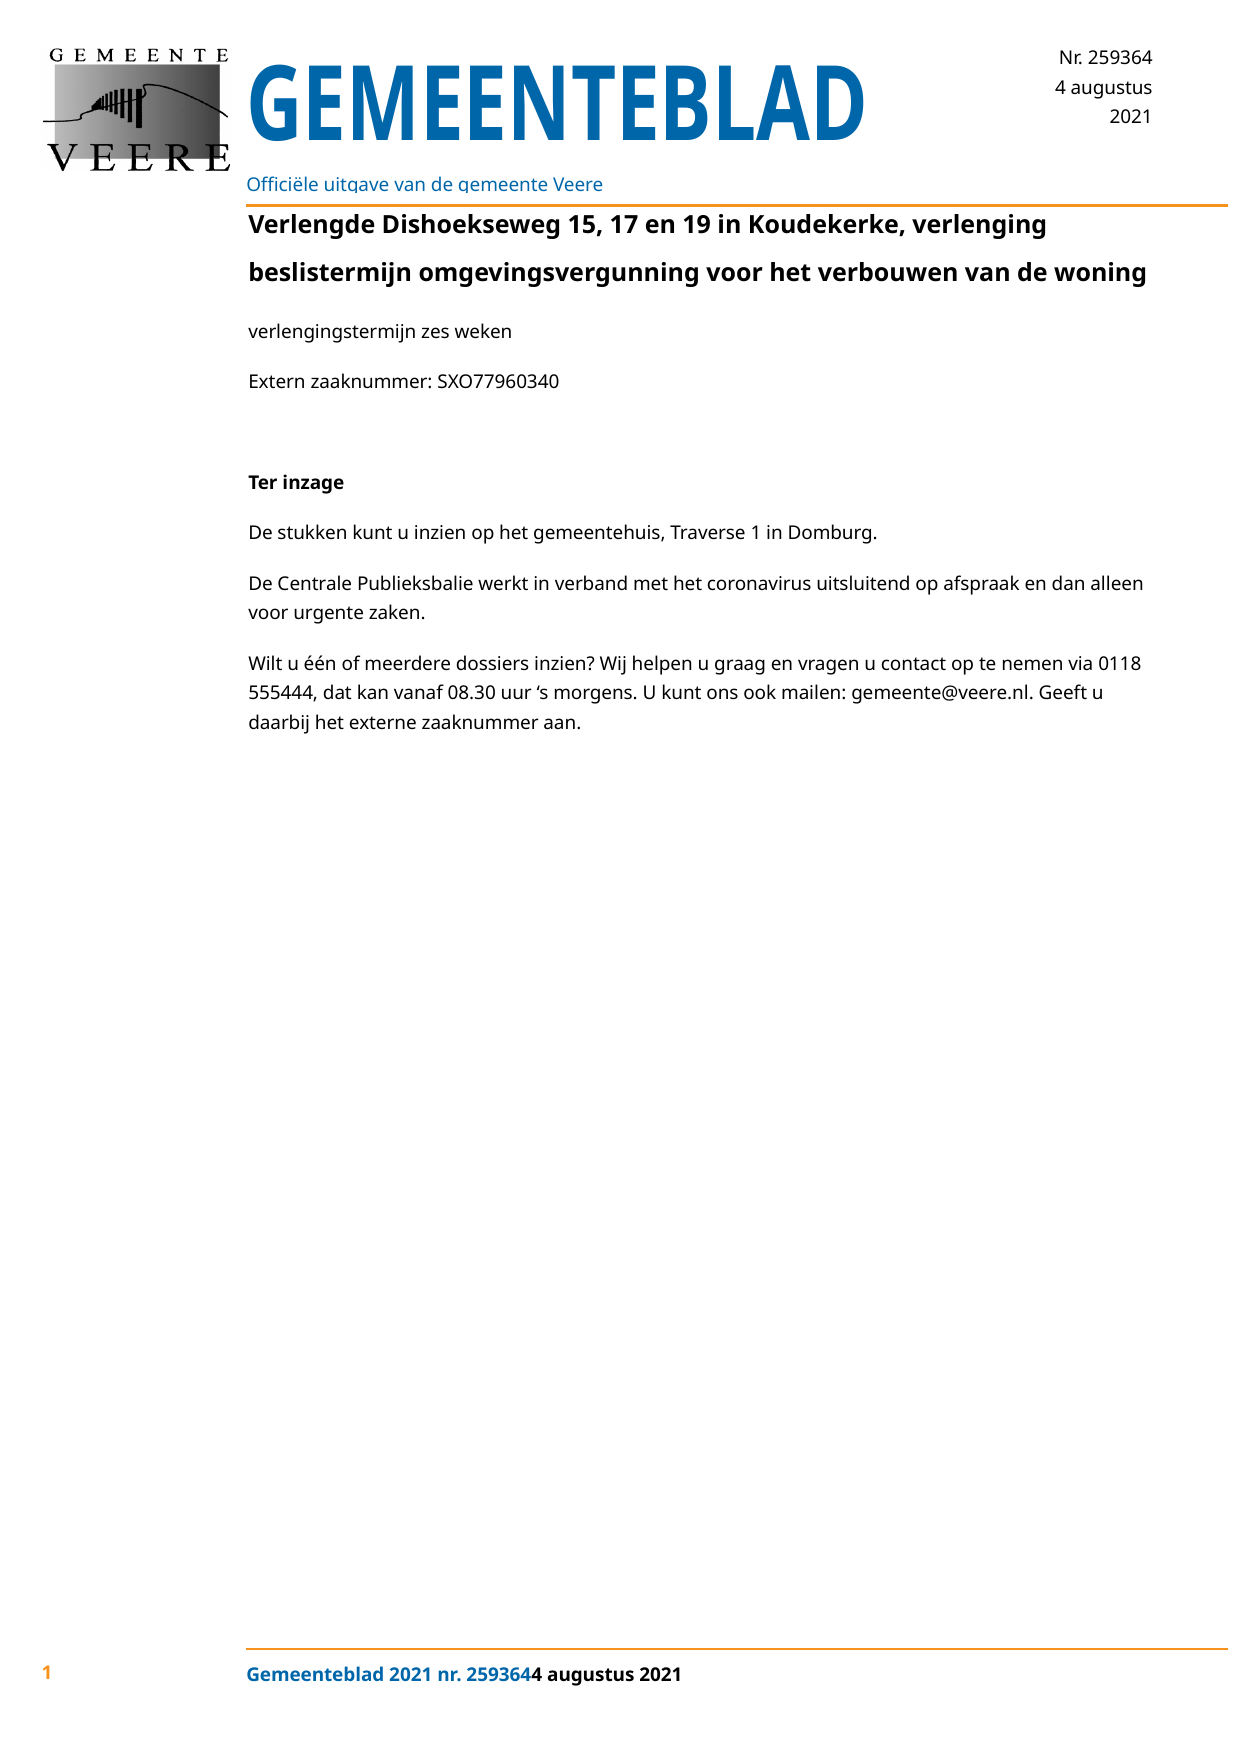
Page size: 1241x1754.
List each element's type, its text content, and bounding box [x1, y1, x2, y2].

picture [41, 47, 231, 172]
text verlengingstermijn zes weken [248, 318, 1152, 344]
text Extern zaaknummer: SXO77960340 [248, 368, 1152, 394]
text Verlengde Dishoekseweg 15, 17 en 19 in Koudekerke, verlenging beslistermijn omgevingsvergunning voor het verbouwen van de woning [248, 207, 1152, 288]
text Wilt u één of meerdere dossiers inzien? Wij helpen u graag en vragen u contact op te nemen via 0118 555444, dat kan vanaf 08.30 uur ‘s morgens. U kunt ons ook mailen: gemeente@veere.nl. Geeft u daarbij het externe zaaknummer aan. [248, 650, 1152, 735]
text De stukken kunt u inzien op het gemeentehuis, Traverse 1 in Domburg. [248, 519, 1152, 545]
text De Centrale Publieksbalie werkt in verband met het coronavirus uitsluitend op afspraak en dan alleen voor urgente zaken. [248, 570, 1152, 625]
text Ter inzage [248, 469, 1152, 495]
